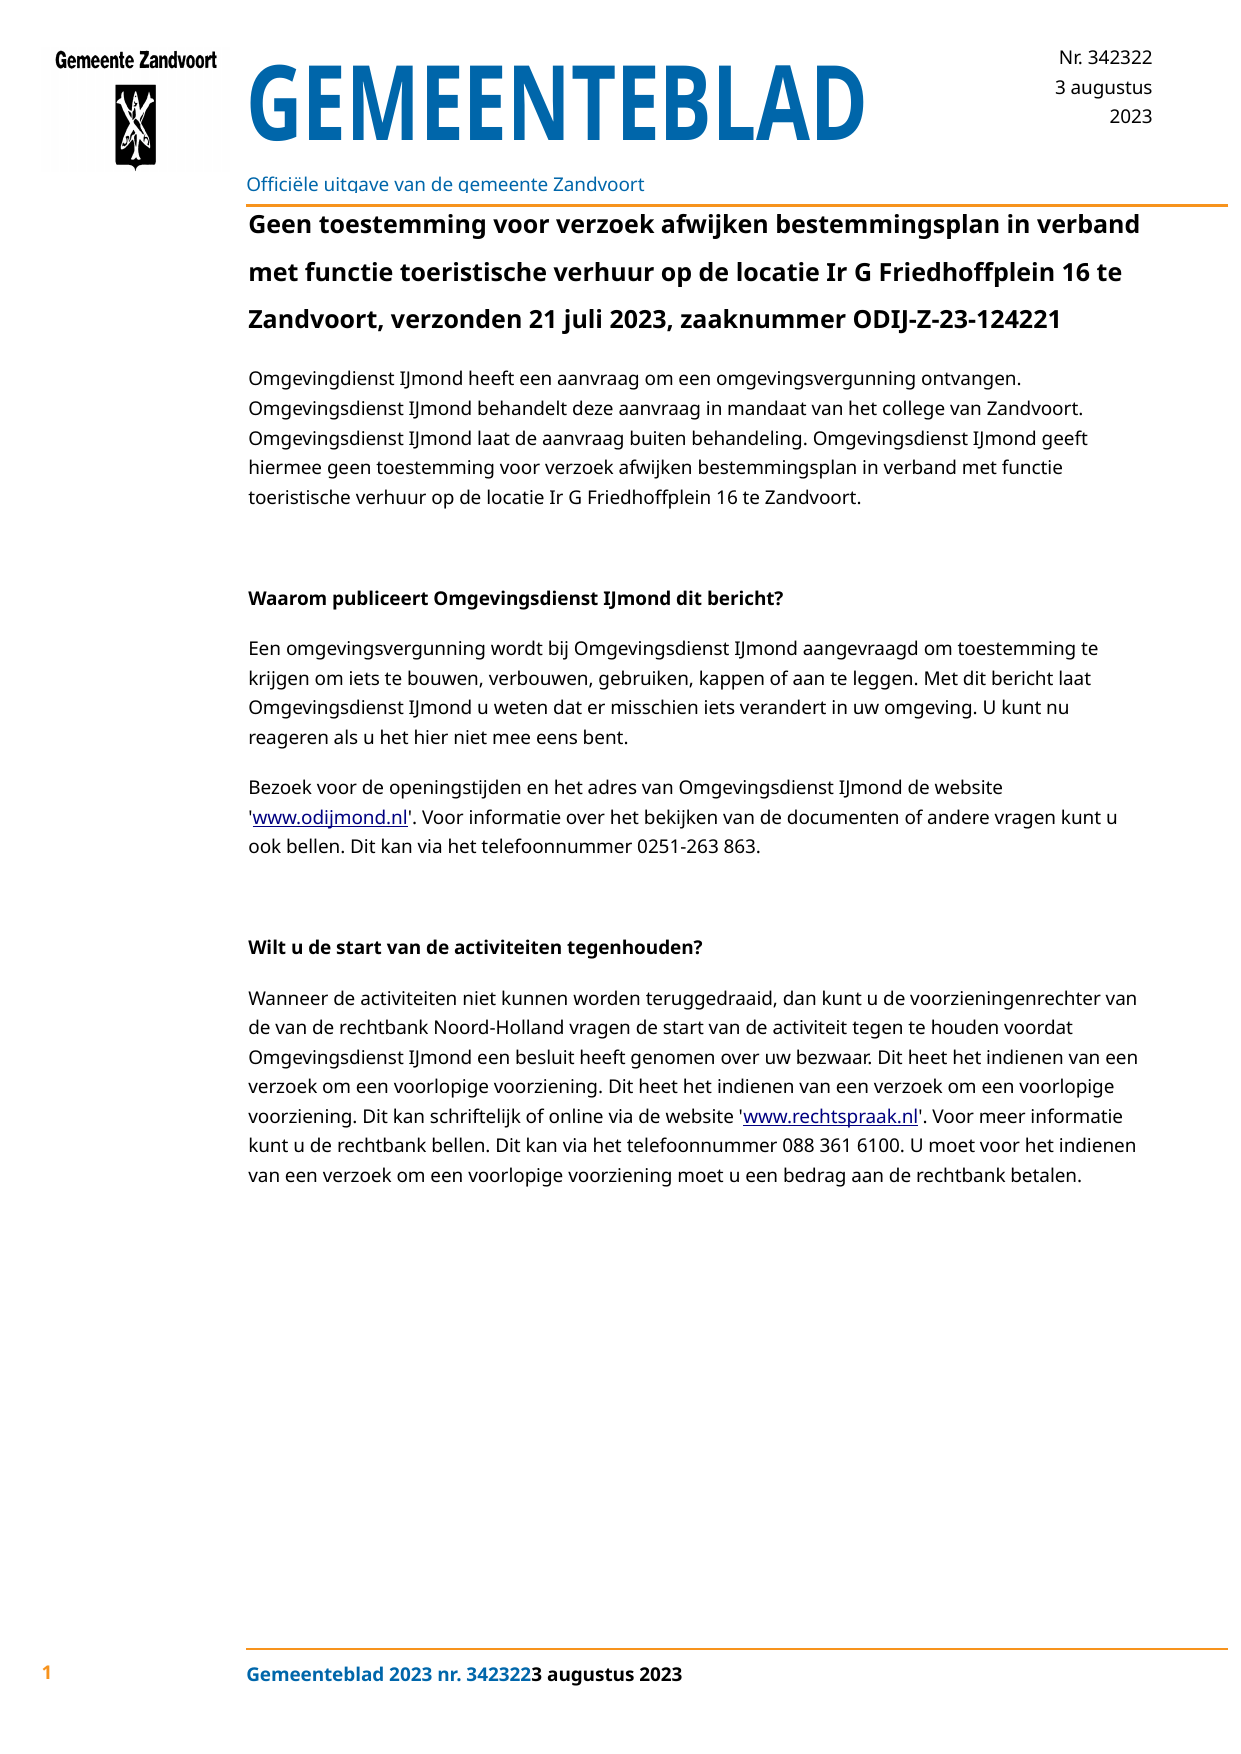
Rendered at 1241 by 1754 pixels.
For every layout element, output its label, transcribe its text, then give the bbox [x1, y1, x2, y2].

picture [41, 47, 231, 172]
text Wilt u de start van de activiteiten tegenhouden? [248, 934, 1152, 960]
text Wanneer de activiteiten niet kunnen worden teruggedraaid, dan kunt u de voorzieningenrechter van de van de rechtbank Noord-Holland vragen de start van de activiteit tegen te houden voordat Omgevingsdienst IJmond een besluit heeft genomen over uw bezwaar. Dit heet het indienen van een verzoek om een voorlopige voorziening. Dit heet het indienen van een verzoek om een voorlopige voorziening. Dit kan schriftelijk of online via de website 'www.rechtspraak.nl'. Voor meer informatie kunt u de rechtbank bellen. Dit kan via het telefoonnummer 088 361 6100. U moet voor het indienen van een verzoek om een voorlopige voorziening moet u een bedrag aan de rechtbank betalen. [248, 985, 1152, 1188]
text Een omgevingsvergunning wordt bij Omgevingsdienst IJmond aangevraagd om toestemming te krijgen om iets te bouwen, verbouwen, gebruiken, kappen of aan te leggen. Met dit bericht laat Omgevingsdienst IJmond u weten dat er misschien iets verandert in uw omgeving. U kunt nu reageren als u het hier niet mee eens bent. [248, 635, 1152, 749]
text Geen toestemming voor verzoek afwijken bestemmingsplan in verband met functie toeristische verhuur op de locatie Ir G Friedhoffplein 16 te Zandvoort, verzonden 21 juli 2023, zaaknummer ODIJ-Z-23-124221 [248, 207, 1152, 336]
text Waarom publiceert Omgevingsdienst IJmond dit bericht? [248, 585, 1152, 610]
text Omgevingdienst IJmond heeft een aanvraag om een omgevingsvergunning ontvangen. Omgevingsdienst IJmond behandelt deze aanvraag in mandaat van het college van Zandvoort. Omgevingsdienst IJmond laat de aanvraag buiten behandeling. Omgevingsdienst IJmond geeft hiermee geen toestemming voor verzoek afwijken bestemmingsplan in verband met functie toeristische verhuur op de locatie Ir G Friedhoffplein 16 te Zandvoort. [248, 366, 1152, 509]
text Bezoek voor de openingstijden en het adres van Omgevingsdienst IJmond de website 'www.odijmond.nl'. Voor informatie over het bekijken van de documenten of andere vragen kunt u ook bellen. Dit kan via het telefoonnummer 0251-263 863. [248, 774, 1152, 859]
